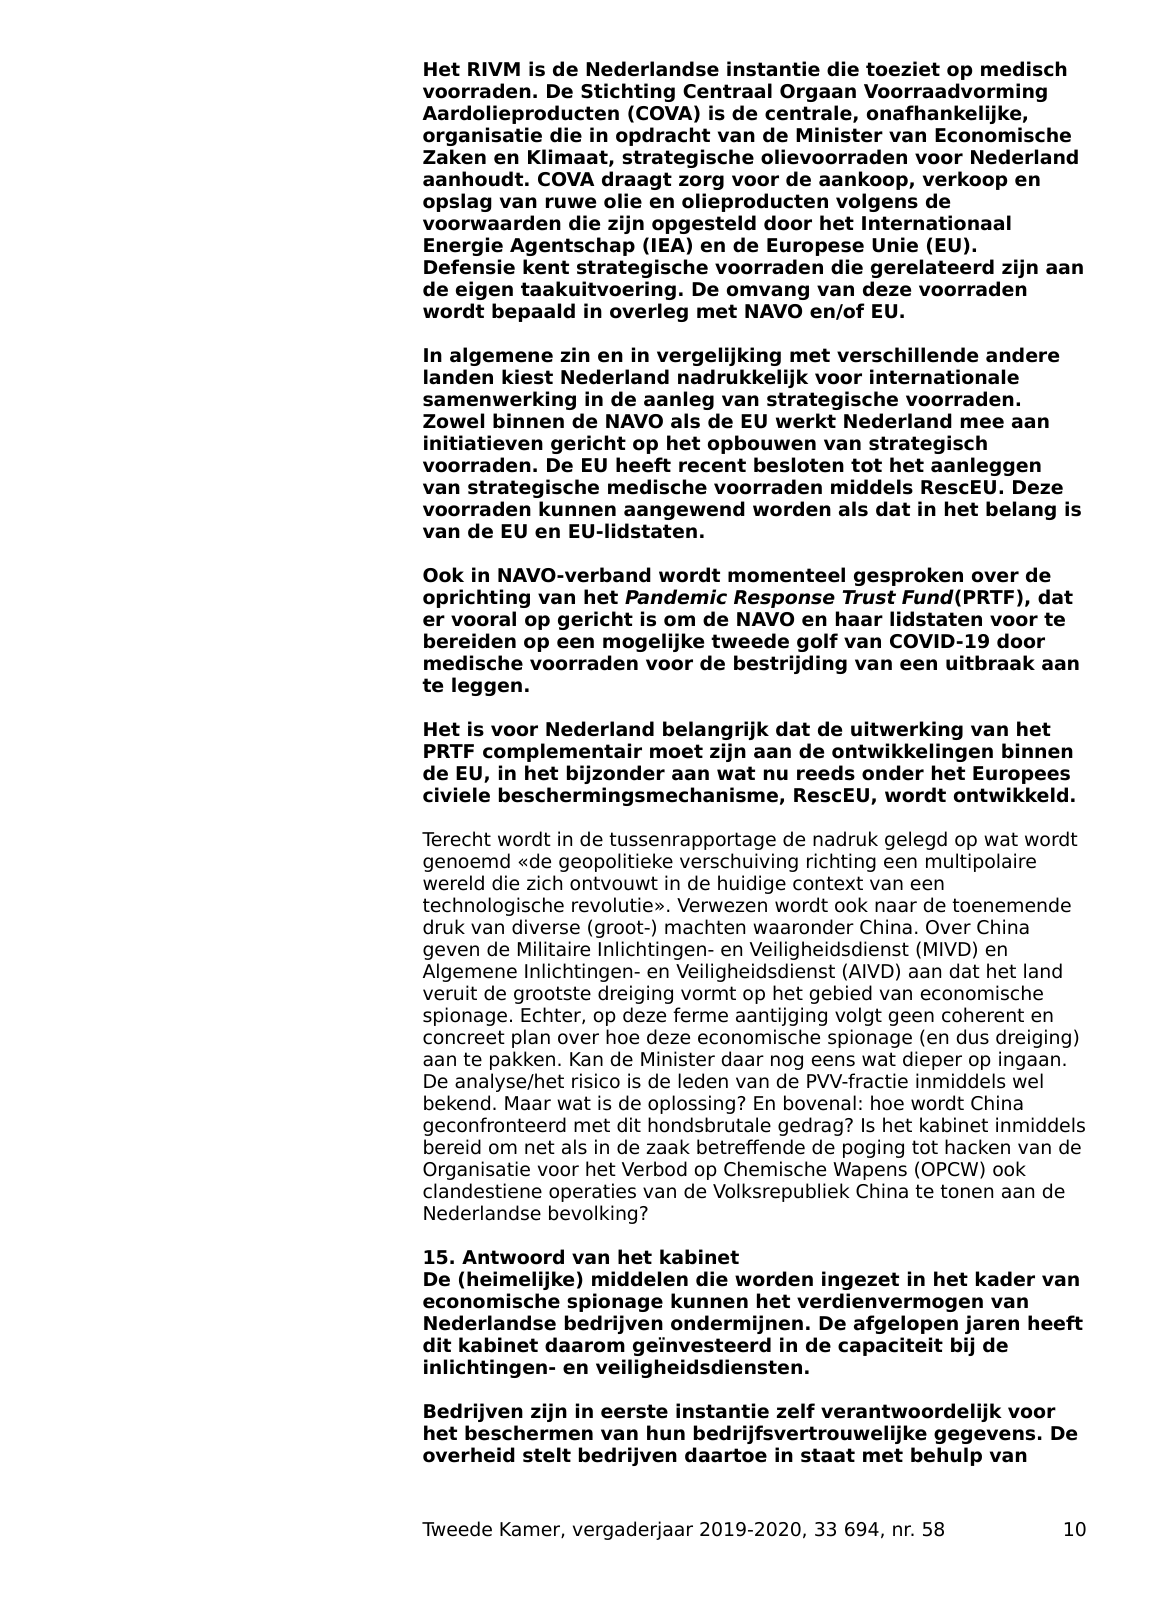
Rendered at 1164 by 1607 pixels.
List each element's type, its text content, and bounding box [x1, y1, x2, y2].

text 15. Antwoord van het kabinet [422, 1247, 1087, 1269]
text De (heimelijke) middelen die worden ingezet in het kader van economische spionage kunnen het verdienvermogen van Nederlandse bedrijven ondermijnen. De afgelopen jaren heeft dit kabinet daarom geïnvesteerd in de capaciteit bij de inlichtingen- en veiligheidsdiensten. [422, 1269, 1087, 1379]
text In algemene zin en in vergelijking met verschillende andere landen kiest Nederland nadrukkelijk voor internationale samenwerking in de aanleg van strategische voorraden. Zowel binnen de NAVO als de EU werkt Nederland mee aan initiatieven gericht op het opbouwen van strategisch voorraden. De EU heeft recent besloten tot het aanleggen van strategische medische voorraden middels RescEU. Deze voorraden kunnen aangewend worden als dat in het belang is van de EU en EU-lidstaten. [422, 345, 1087, 543]
text Het is voor Nederland belangrijk dat de uitwerking van het PRTF complementair moet zijn aan de ontwikkelingen binnen de EU, in het bijzonder aan wat nu reeds onder het Europees civiele beschermingsmechanisme, RescEU, wordt ontwikkeld. [422, 719, 1087, 807]
text Defensie kent strategische voorraden die gerelateerd zijn aan de eigen taakuitvoering. De omvang van deze voorraden wordt bepaald in overleg met NAVO en/of EU. [422, 257, 1087, 323]
text Bedrijven zijn in eerste instantie zelf verantwoordelijk voor het beschermen van hun bedrijfsvertrouwelijke gegevens. De overheid stelt bedrijven daartoe in staat met behulp van [422, 1401, 1087, 1467]
text Het RIVM is de Nederlandse instantie die toeziet op medisch voorraden. De Stichting Centraal Orgaan Voorraadvorming Aardolieproducten (COVA) is de centrale, onafhankelijke, organisatie die in opdracht van de Minister van Economische Zaken en Klimaat, strategische olievoorraden voor Nederland aanhoudt. COVA draagt zorg voor de aankoop, verkoop en opslag van ruwe olie en olieproducten volgens de voorwaarden die zijn opgesteld door het Internationaal Energie Agentschap (IEA) en de Europese Unie (EU). [422, 59, 1087, 257]
text Ook in NAVO-verband wordt momenteel gesproken over de oprichting van het Pandemic Response Trust Fund(PRTF), dat er vooral op gericht is om de NAVO en haar lidstaten voor te bereiden op een mogelijke tweede golf van COVID-19 door medische voorraden voor de bestrijding van een uitbraak aan te leggen. [422, 565, 1087, 697]
text Terecht wordt in de tussenrapportage de nadruk gelegd op wat wordt genoemd «de geopolitieke verschuiving richting een multipolaire wereld die zich ontvouwt in de huidige context van een technologische revolutie». Verwezen wordt ook naar de toenemende druk van diverse (groot-) machten waaronder China. Over China geven de Militaire Inlichtingen- en Veiligheidsdienst (MIVD) en Algemene Inlichtingen- en Veiligheidsdienst (AIVD) aan dat het land veruit de grootste dreiging vormt op het gebied van economische spionage. Echter, op deze ferme aantijging volgt geen coherent en concreet plan over hoe deze economische spionage (en dus dreiging) aan te pakken. Kan de Minister daar nog eens wat dieper op ingaan. De analyse/het risico is de leden van de PVV-fractie inmiddels wel bekend. Maar wat is de oplossing? En bovenal: hoe wordt China geconfronteerd met dit hondsbrutale gedrag? Is het kabinet inmiddels bereid om net als in de zaak betreffende de poging tot hacken van de Organisatie voor het Verbod op Chemische Wapens (OPCW) ook clandestiene operaties van de Volksrepubliek China te tonen aan de Nederlandse bevolking? [422, 829, 1087, 1225]
